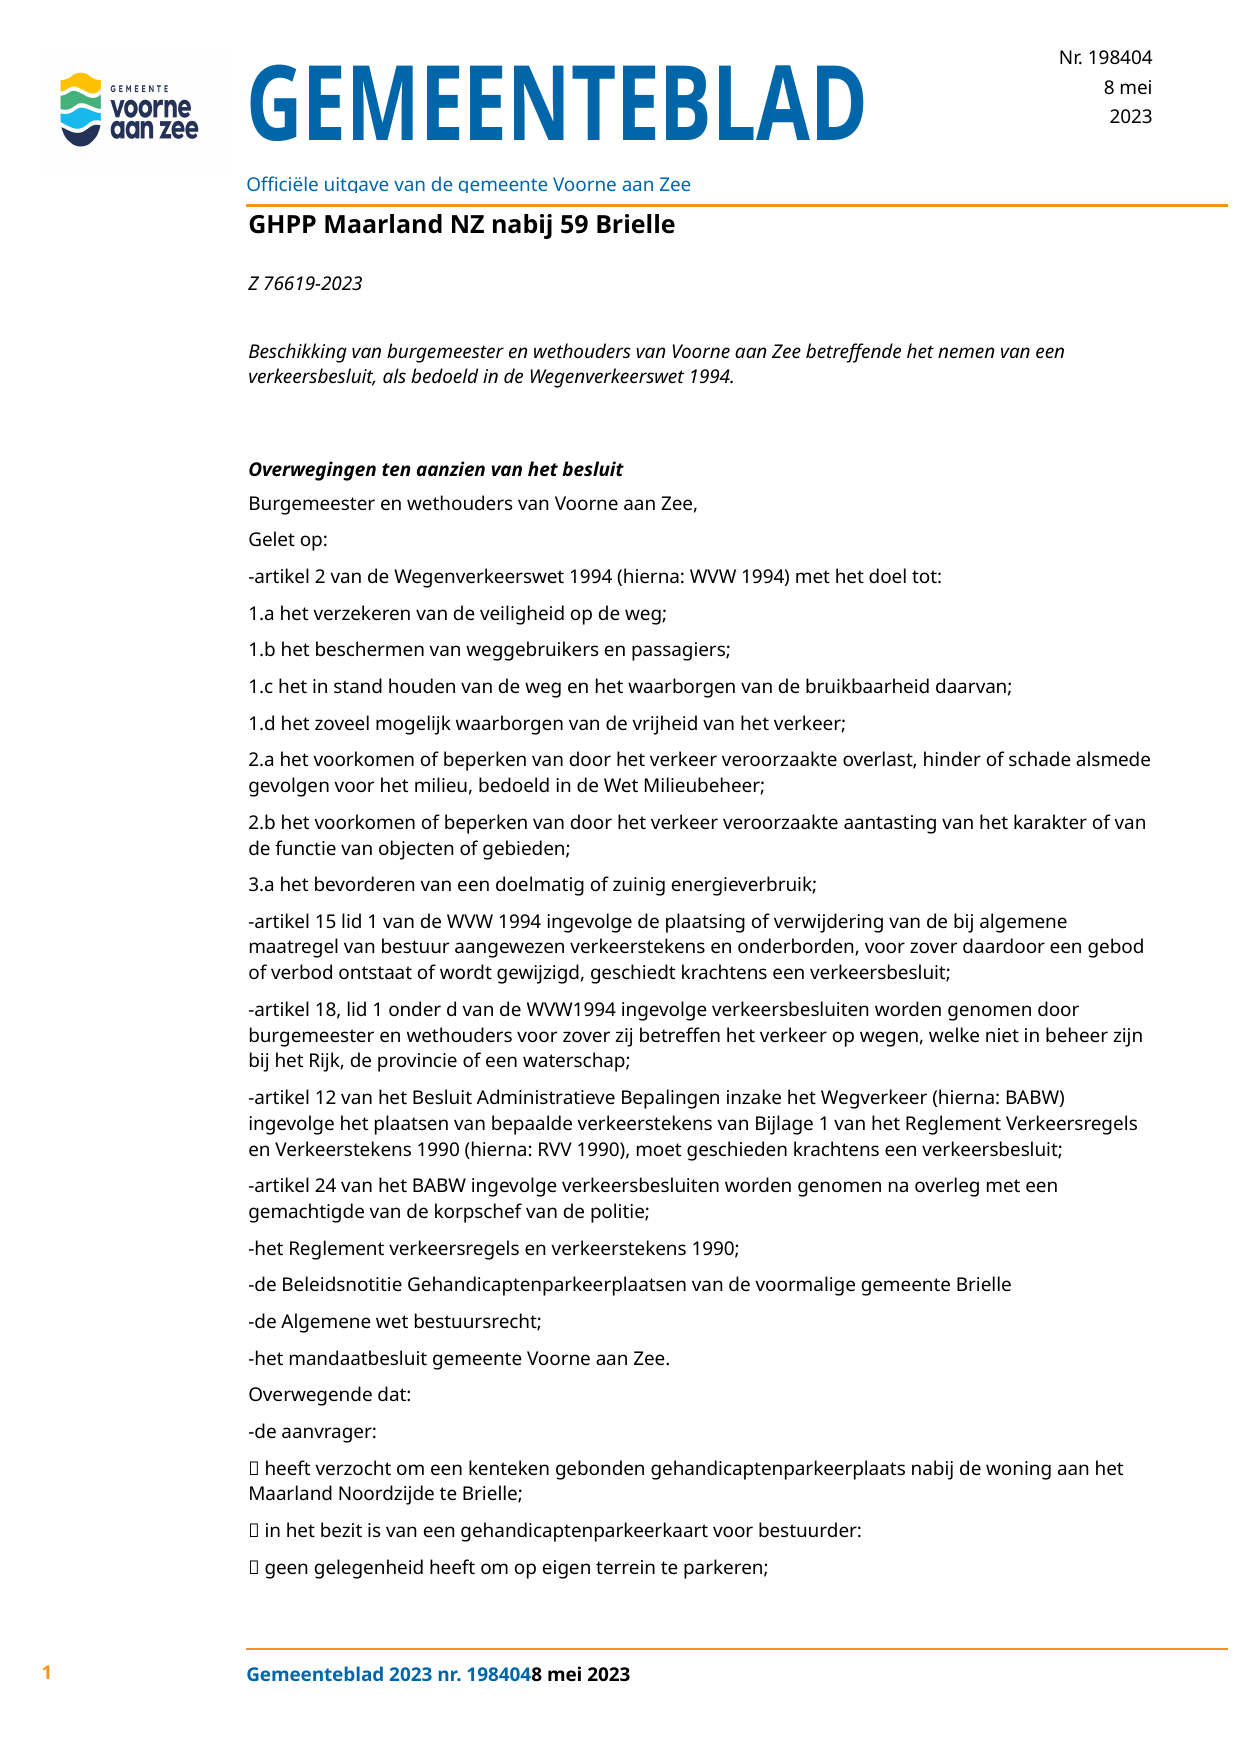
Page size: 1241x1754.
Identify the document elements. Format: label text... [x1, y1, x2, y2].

text 3.a het bevorderen van een doelmatig of zuinig energieverbruik; [248, 871, 1152, 897]
text -artikel 15 lid 1 van de WVW 1994 ingevolge de plaatsing of verwijdering van de bij algemene maatregel van bestuur aangewezen verkeerstekens en onderborden, voor zover daardoor een gebod of verbod ontstaat of wordt gewijzigd, geschiedt krachtens een verkeersbesluit; [248, 908, 1152, 985]
text  heeft verzocht om een kenteken gebonden gehandicaptenparkeerplaats nabij de woning aan het Maarland Noordzijde te Brielle; [248, 1455, 1152, 1506]
text Burgemeester en wethouders van Voorne aan Zee, [248, 490, 1152, 516]
text -het Reglement verkeersregels en verkeerstekens 1990; [248, 1235, 1152, 1261]
text -artikel 12 van het Besluit Administratieve Bepalingen inzake het Wegverkeer (hierna: BABW) ingevolge het plaatsen van bepaalde verkeerstekens van Bijlage 1 van het Reglement Verkeersregels en Verkeerstekens 1990 (hierna: RVV 1990), moet geschieden krachtens een verkeersbesluit; [248, 1084, 1152, 1161]
text 1.a het verzekeren van de veiligheid op de weg; [248, 600, 1152, 626]
text 1.d het zoveel mogelijk waarborgen van de vrijheid van het verkeer; [248, 710, 1152, 736]
picture [41, 47, 231, 172]
text  in het bezit is van een gehandicaptenparkeerkaart voor bestuurder: [248, 1517, 1152, 1543]
text -artikel 2 van de Wegenverkeerswet 1994 (hierna: WVW 1994) met het doel tot: [248, 563, 1152, 589]
text -de Beleidsnotitie Gehandicaptenparkeerplaatsen van de voormalige gemeente Brielle [248, 1271, 1152, 1297]
text Overwegingen ten aanzien van het besluit [248, 456, 1152, 482]
text 1.b het beschermen van weggebruikers en passagiers; [248, 637, 1152, 662]
text  geen gelegenheid heeft om op eigen terrein te parkeren; [248, 1554, 1152, 1579]
text -artikel 18, lid 1 onder d van de WVW1994 ingevolge verkeersbesluiten worden genomen door burgemeester en wethouders voor zover zij betreffen het verkeer op wegen, welke niet in beheer zijn bij het Rijk, de provincie of een waterschap; [248, 996, 1152, 1073]
text Overwegende dat: [248, 1381, 1152, 1407]
text GHPP Maarland NZ nabij 59 Brielle [248, 207, 1152, 241]
text Gelet op: [248, 527, 1152, 552]
text 1.c het in stand houden van de weg en het waarborgen van de bruikbaarheid daarvan; [248, 673, 1152, 699]
text 2.a het voorkomen of beperken van door het verkeer veroorzaakte overlast, hinder of schade alsmede gevolgen voor het milieu, bedoeld in de Wet Milieubeheer; [248, 747, 1152, 798]
text Beschikking van burgemeester en wethouders van Voorne aan Zee betreffende het nemen van een verkeersbesluit, als bedoeld in de Wegenverkeerswet 1994. [248, 338, 1152, 389]
text -het mandaatbesluit gemeente Voorne aan Zee. [248, 1345, 1152, 1371]
text -de aanvrager: [248, 1418, 1152, 1444]
text -artikel 24 van het BABW ingevolge verkeersbesluiten worden genomen na overleg met een gemachtigde van de korpschef van de politie; [248, 1172, 1152, 1224]
text 2.b het voorkomen of beperken van door het verkeer veroorzaakte aantasting van het karakter of van de functie van objecten of gebieden; [248, 809, 1152, 860]
text Z 76619-2023 [248, 270, 1152, 296]
text -de Algemene wet bestuursrecht; [248, 1308, 1152, 1334]
